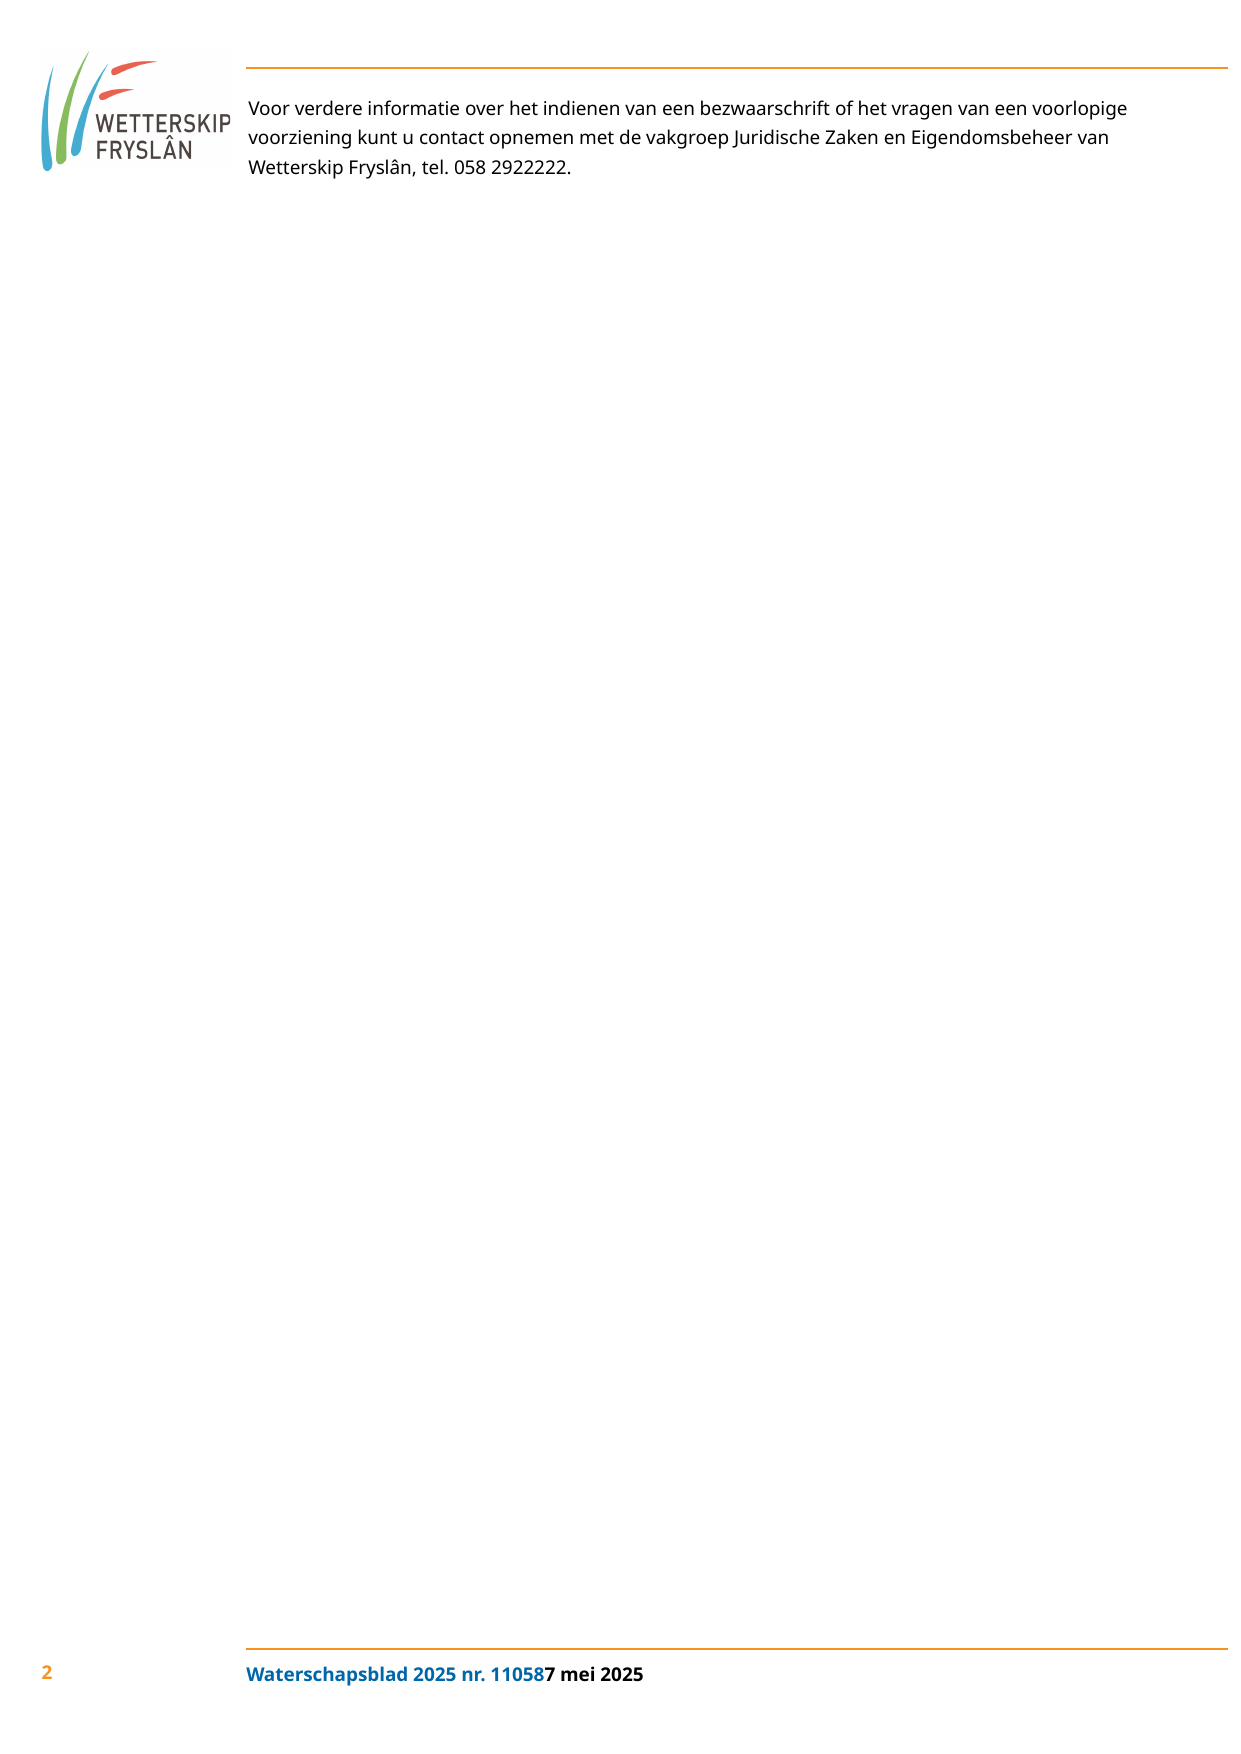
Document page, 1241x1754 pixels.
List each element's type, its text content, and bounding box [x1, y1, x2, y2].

text Voor verdere informatie over het indienen van een bezwaarschrift of het vragen van een voorlopige voorziening kunt u contact opnemen met de vakgroep Juridische Zaken en Eigendomsbeheer van Wetterskip Fryslân, tel. 058 2922222. [248, 95, 1152, 180]
picture [41, 47, 231, 172]
